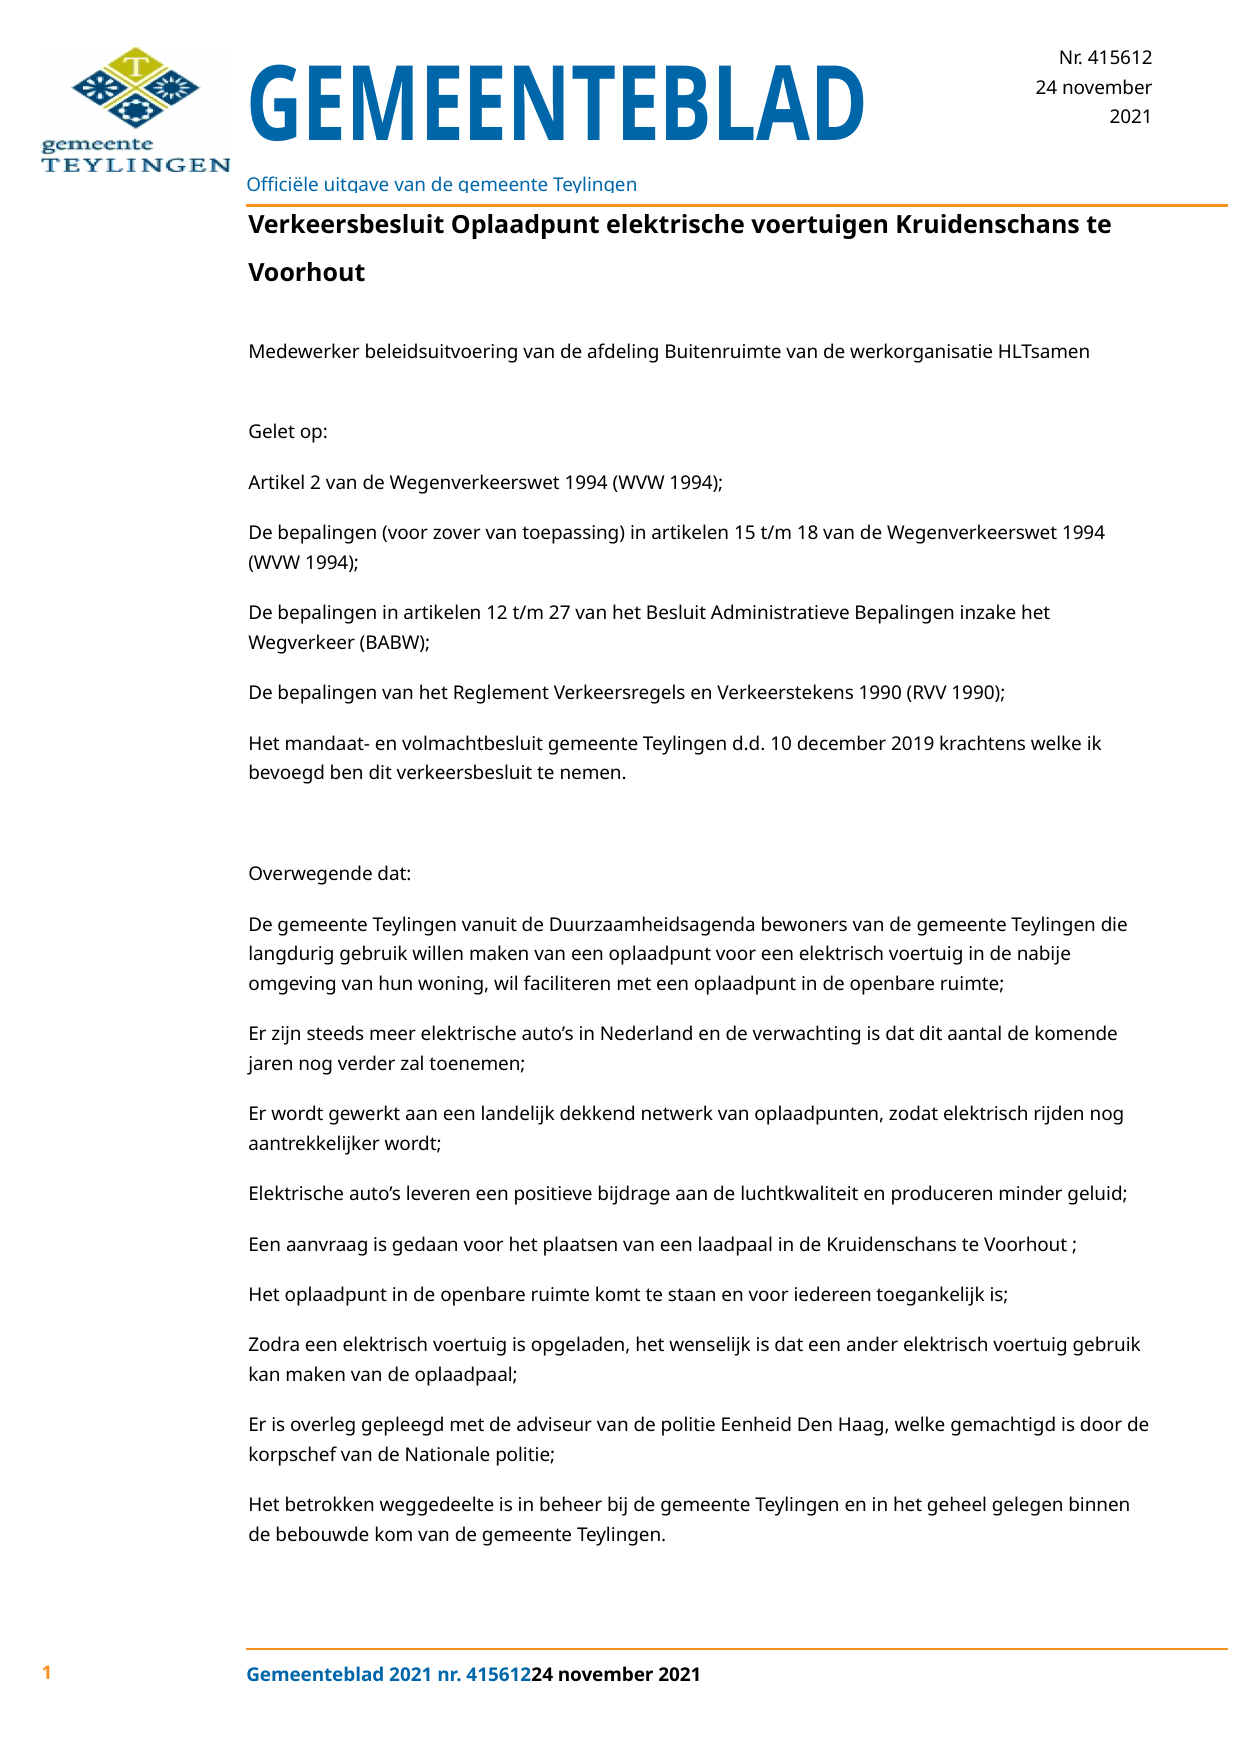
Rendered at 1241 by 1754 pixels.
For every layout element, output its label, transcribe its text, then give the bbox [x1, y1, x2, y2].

text Er wordt gewerkt aan een landelijk dekkend netwerk van oplaadpunten, zodat elektrisch rijden nog aantrekkelijker wordt; [248, 1100, 1152, 1156]
text De bepalingen van het Reglement Verkeersregels en Verkeerstekens 1990 (RVV 1990); [248, 679, 1152, 705]
text De bepalingen in artikelen 12 t/m 27 van het Besluit Administratieve Bepalingen inzake het Wegverkeer (BABW); [248, 599, 1152, 655]
text Verkeersbesluit Oplaadpunt elektrische voertuigen Kruidenschans te Voorhout [248, 207, 1152, 288]
picture [41, 47, 231, 172]
text Het betrokken weggedeelte is in beheer bij de gemeente Teylingen en in het geheel gelegen binnen de bebouwde kom van de gemeente Teylingen. [248, 1492, 1152, 1547]
text Medewerker beleidsuitvoering van de afdeling Buitenruimte van de werkorganisatie HLTsamen [248, 339, 1152, 364]
text De bepalingen (voor zover van toepassing) in artikelen 15 t/m 18 van de Wegenverkeerswet 1994 (WVW 1994); [248, 519, 1152, 575]
text Er is overleg gepleegd met de adviseur van de politie Eenheid Den Haag, welke gemachtigd is door de korpschef van de Nationale politie; [248, 1412, 1152, 1467]
text Er zijn steeds meer elektrische auto’s in Nederland en de verwachting is dat dit aantal de komende jaren nog verder zal toenemen; [248, 1020, 1152, 1076]
text Elektrische auto’s leveren een positieve bijdrage aan de luchtkwaliteit en produceren minder geluid; [248, 1180, 1152, 1206]
text De gemeente Teylingen vanuit de Duurzaamheidsagenda bewoners van de gemeente Teylingen die langdurig gebruik willen maken van een oplaadpunt voor een elektrisch voertuig in de nabije omgeving van hun woning, wil faciliteren met een oplaadpunt in de openbare ruimte; [248, 911, 1152, 996]
text Een aanvraag is gedaan voor het plaatsen van een laadpaal in de Kruidenschans te Voorhout ; [248, 1231, 1152, 1256]
text Overwegende dat: [248, 860, 1152, 886]
text Zodra een elektrisch voertuig is opgeladen, het wenselijk is dat een ander elektrisch voertuig gebruik kan maken van de oplaadpaal; [248, 1332, 1152, 1387]
text Artikel 2 van de Wegenverkeerswet 1994 (WVW 1994); [248, 469, 1152, 495]
text Gelet op: [248, 419, 1152, 444]
text Het mandaat- en volmachtbesluit gemeente Teylingen d.d. 10 december 2019 krachtens welke ik bevoegd ben dit verkeersbesluit te nemen. [248, 730, 1152, 785]
text Het oplaadpunt in de openbare ruimte komt te staan en voor iedereen toegankelijk is; [248, 1281, 1152, 1307]
